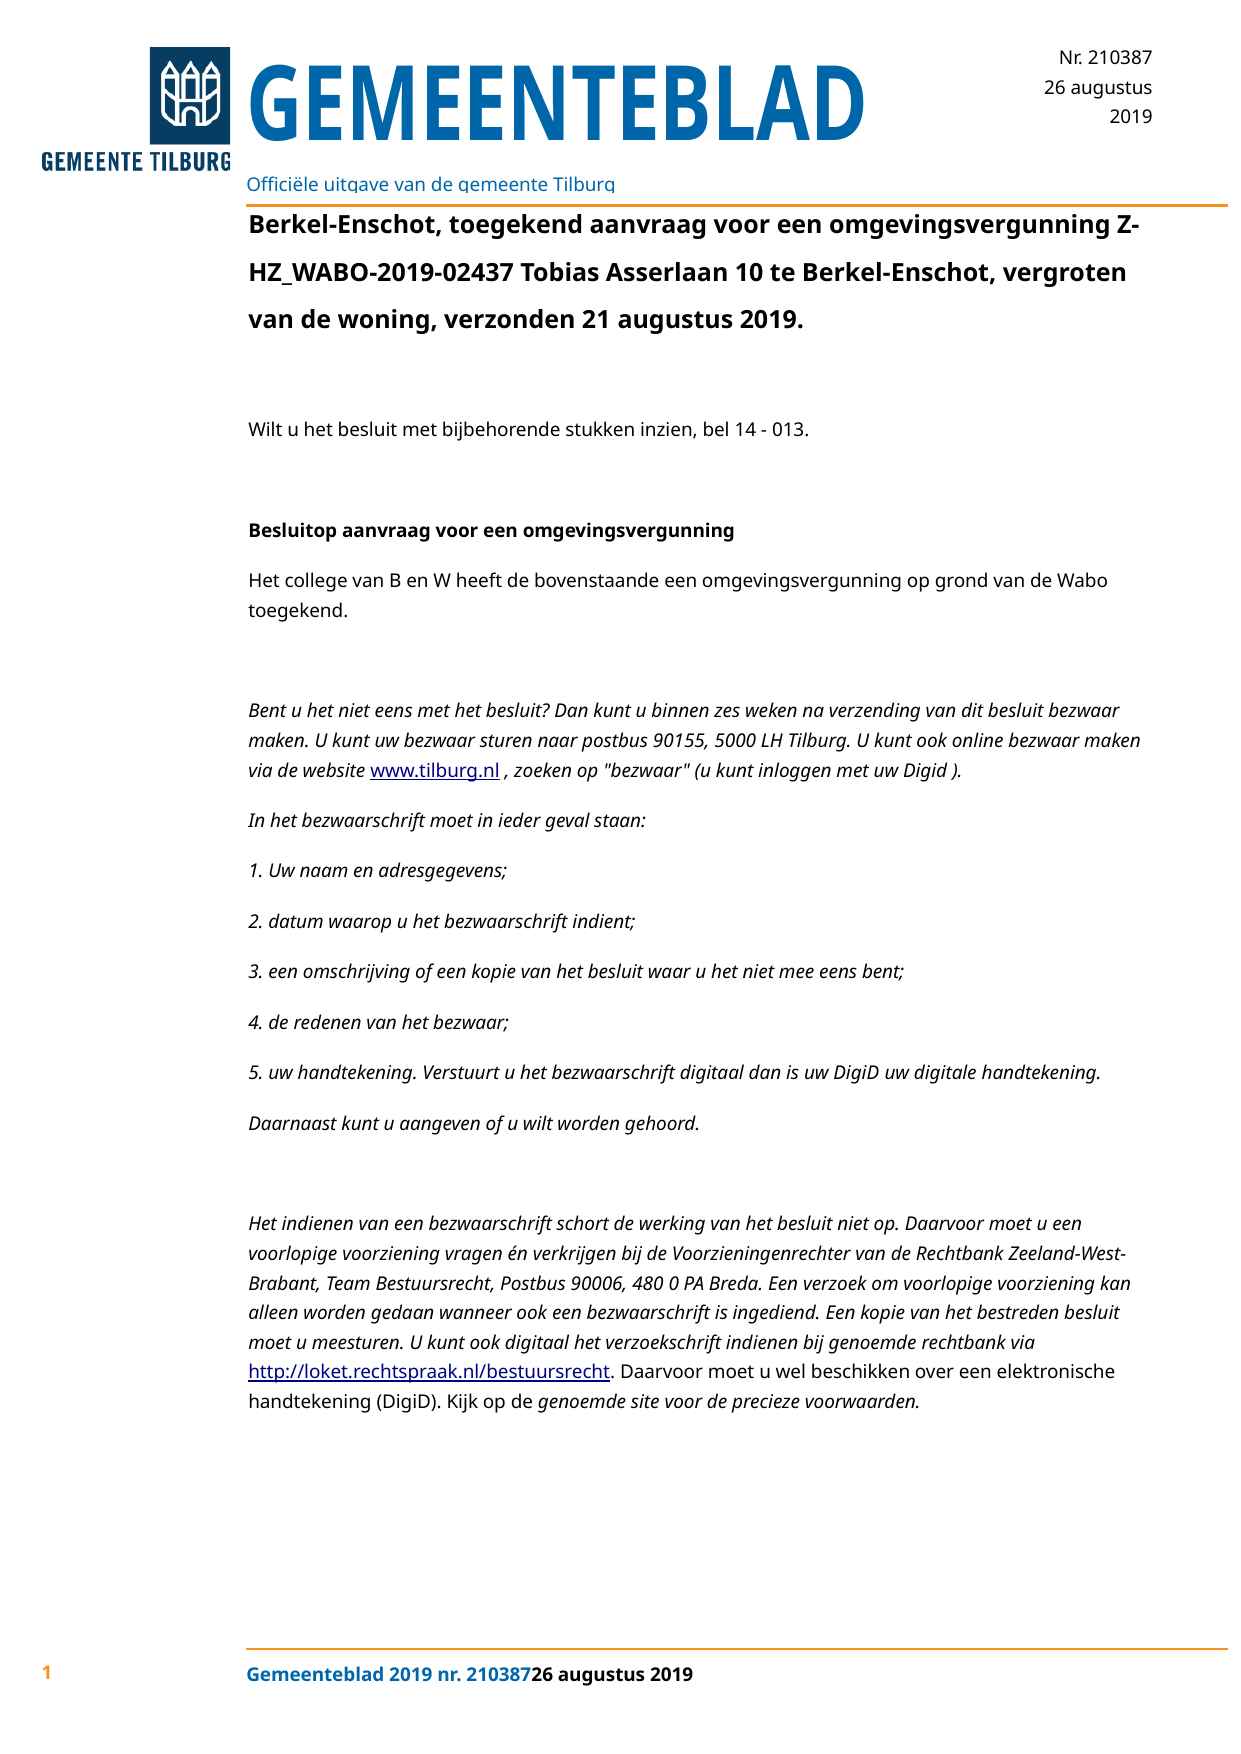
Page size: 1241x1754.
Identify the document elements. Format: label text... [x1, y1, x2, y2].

text Besluitop aanvraag voor een omgevingsvergunning [248, 517, 1152, 542]
text Daarnaast kunt u aangeven of u wilt worden gehoord. [248, 1110, 1152, 1135]
text In het bezwaarschrift moet in ieder geval staan: [248, 807, 1152, 833]
picture [41, 47, 231, 172]
text Berkel-Enschot, toegekend aanvraag voor een omgevingsvergunning Z-HZ_WABO-2019-02437 Tobias Asserlaan 10 te Berkel-Enschot, vergroten van de woning, verzonden 21 augustus 2019. [248, 207, 1152, 336]
text 4. de redenen van het bezwaar; [248, 1009, 1152, 1034]
text Wilt u het besluit met bijbehorende stukken inzien, bel 14 - 013. [248, 416, 1152, 442]
text Bent u het niet eens met het besluit? Dan kunt u binnen zes weken na verzending van dit besluit bezwaar maken. U kunt uw bezwaar sturen naar postbus 90155, 5000 LH Tilburg. U kunt ook online bezwaar maken via de website www.tilburg.nl , zoeken op "bezwaar" (u kunt inloggen met uw Digid ). [248, 698, 1152, 782]
text 3. een omschrijving of een kopie van het besluit waar u het niet mee eens bent; [248, 958, 1152, 984]
text 2. datum waarop u het bezwaarschrift indient; [248, 908, 1152, 934]
text 5. uw handtekening. Verstuurt u het bezwaarschrift digitaal dan is uw DigiD uw digitale handtekening. [248, 1059, 1152, 1085]
text Het indienen van een bezwaarschrift schort de werking van het besluit niet op. Daarvoor moet u een voorlopige voorziening vragen én verkrijgen bij de Voorzieningenrechter van de Rechtbank Zeeland-West-Brabant, Team Bestuursrecht, Postbus 90006, 480 0 PA Breda. Een verzoek om voorlopige voorziening kan alleen worden gedaan wanneer ook een bezwaarschrift is ingediend. Een kopie van het bestreden besluit moet u meesturen. U kunt ook digitaal het verzoekschrift indienen bij genoemde rechtbank via http://loket.rechtspraak.nl/bestuursrecht. Daarvoor moet u wel beschikken over een elektronische handtekening (DigiD). Kijk op de genoemde site voor de precieze voorwaarden. [248, 1211, 1152, 1414]
text 1. Uw naam en adresgegevens; [248, 858, 1152, 883]
text Het college van B en W heeft de bovenstaande een omgevingsvergunning op grond van de Wabo toegekend. [248, 567, 1152, 622]
